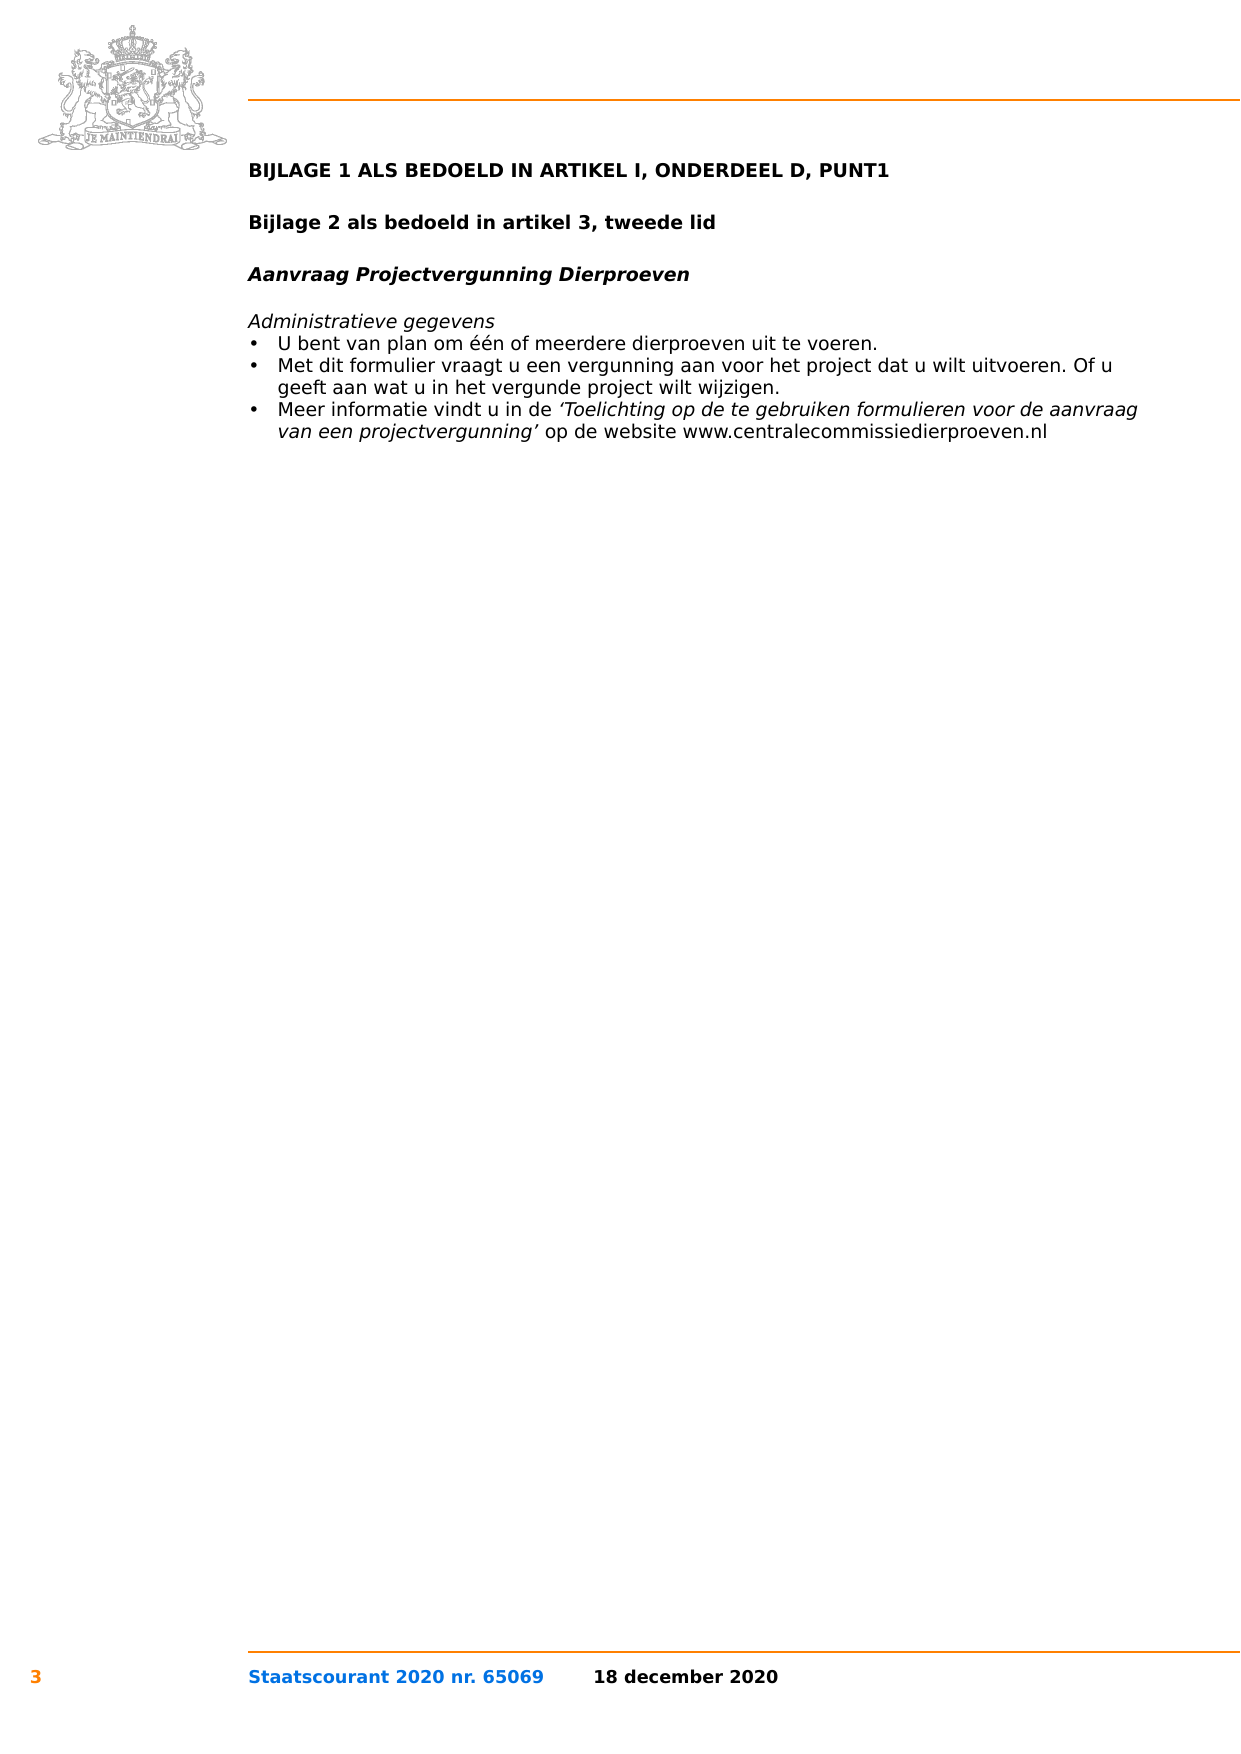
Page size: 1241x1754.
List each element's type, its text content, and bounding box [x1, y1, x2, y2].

subtitle BIJLAGE 1 ALS BEDOELD IN ARTIKEL I, ONDERDEEL D, PUNT1 [248, 160, 1163, 182]
text Administratieve gegevens [248, 311, 1163, 333]
picture [38, 25, 227, 150]
text • U bent van plan om één of meerdere dierproeven uit te voeren. [248, 333, 1163, 355]
subtitle Aanvraag Projectvergunning Dierproeven [248, 264, 1163, 286]
subtitle Bijlage 2 als bedoeld in artikel 3, tweede lid [248, 212, 1163, 234]
text • Met dit formulier vraagt u een vergunning aan voor het project dat u wilt uitvoeren. Of u geeft aan wat u in het vergunde project wilt wijzigen. [248, 355, 1163, 399]
text • Meer informatie vindt u in de ‘Toelichting op de te gebruiken formulieren voor de aanvraag van een projectvergunning’ op de website www.centralecommissiedierproeven.nl [248, 399, 1163, 443]
